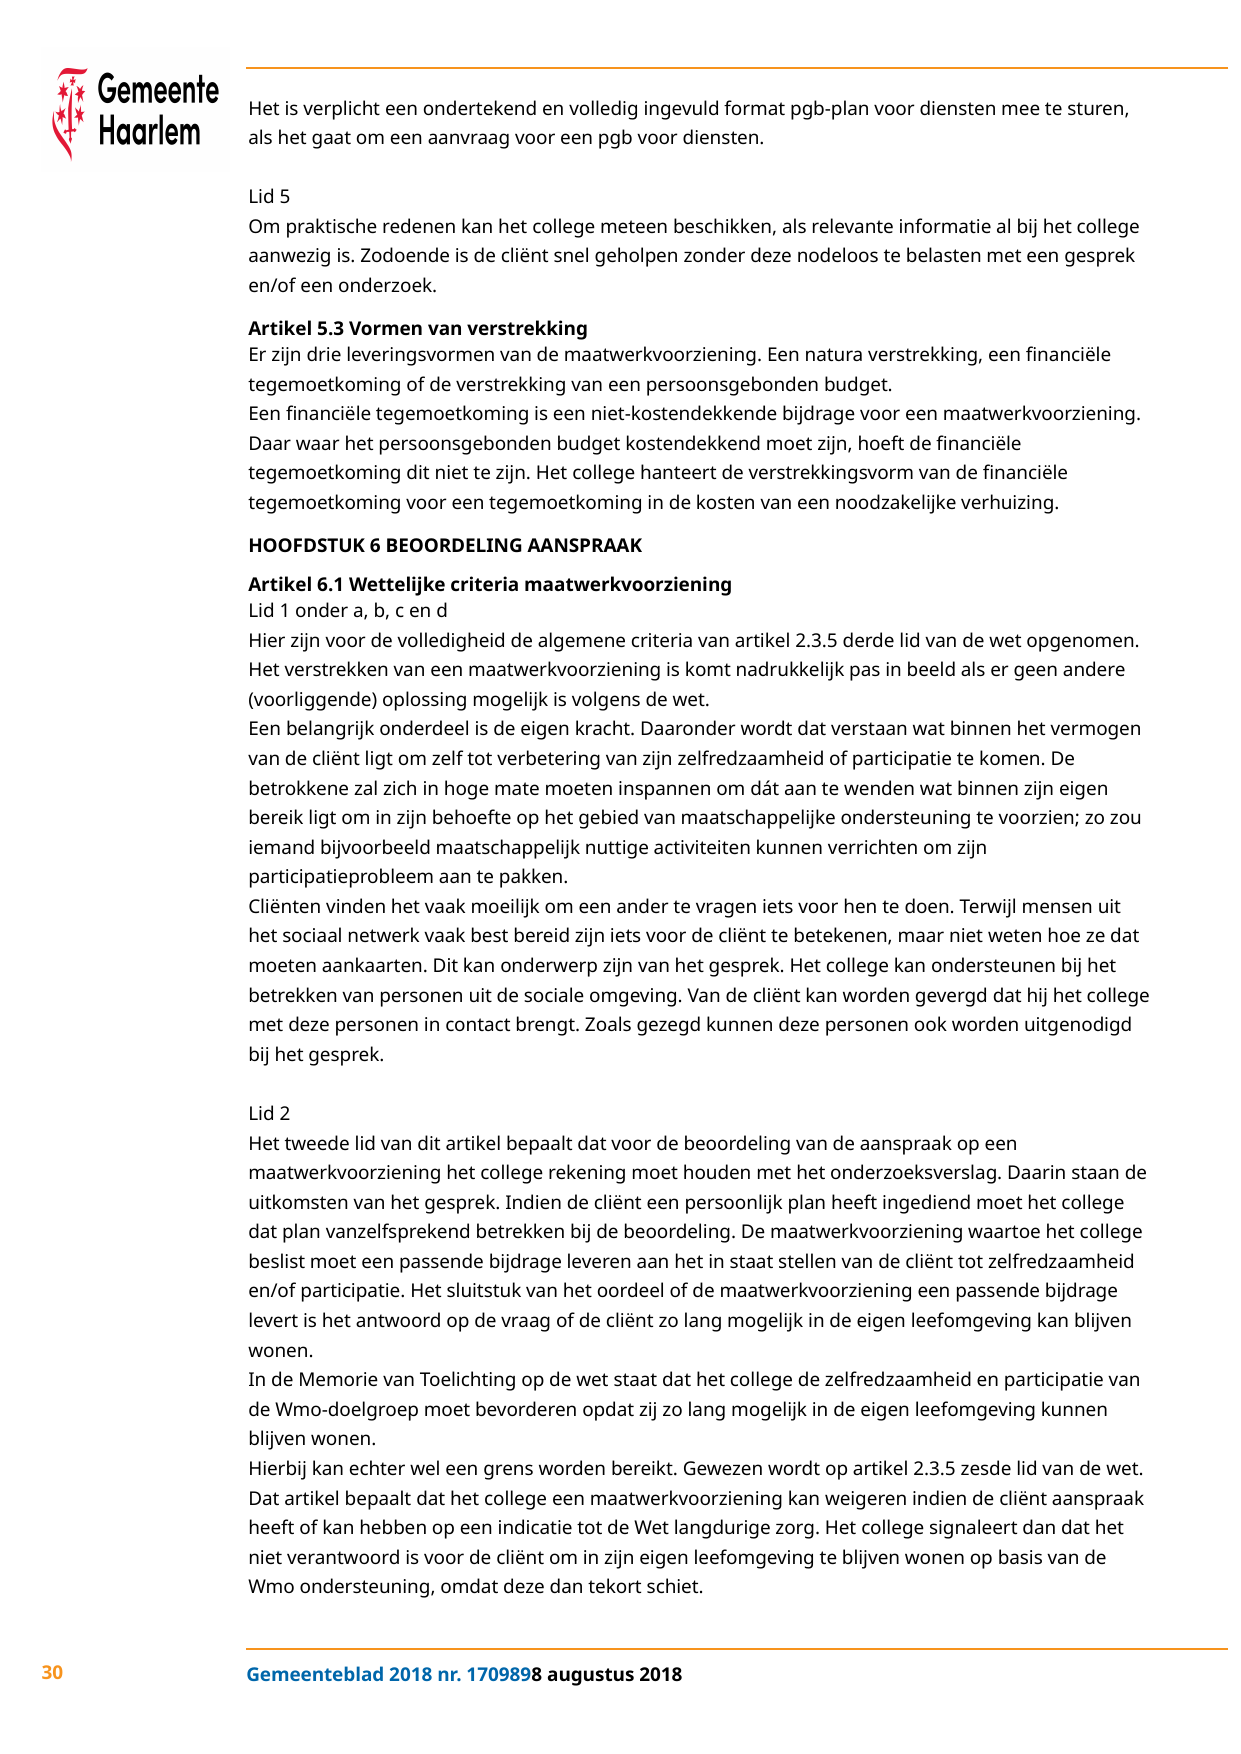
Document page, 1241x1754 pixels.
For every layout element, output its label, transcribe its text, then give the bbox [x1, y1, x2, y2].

text Lid 2 [248, 1100, 1152, 1126]
text Om praktische redenen kan het college meteen beschikken, als relevante informatie al bij het college aanwezig is. Zodoende is de cliënt snel geholpen zonder deze nodeloos te belasten met een gesprek en/of een onderzoek. [248, 213, 1152, 298]
text Een belangrijk onderdeel is de eigen kracht. Daaronder wordt dat verstaan wat binnen het vermogen van de cliënt ligt om zelf tot verbetering van zijn zelfredzaamheid of participatie te komen. De betrokkene zal zich in hoge mate moeten inspannen om dát aan te wenden wat binnen zijn eigen bereik ligt om in zijn behoefte op het gebied van maatschappelijke ondersteuning te voorzien; zo zou iemand bijvoorbeeld maatschappelijk nuttige activiteiten kunnen verrichten om zijn participatieprobleem aan te pakken. [248, 716, 1152, 889]
text Er zijn drie leveringsvormen van de maatwerkvoorziening. Een natura verstrekking, een financiële tegemoetkoming of de verstrekking van een persoonsgebonden budget. [248, 341, 1152, 396]
picture [41, 47, 231, 172]
text Lid 5 [248, 183, 1152, 209]
text Hierbij kan echter wel een grens worden bereikt. Gewezen wordt op artikel 2.3.5 zesde lid van de wet. Dat artikel bepaalt dat het college een maatwerkvoorziening kan weigeren indien de cliënt aanspraak heeft of kan hebben op een indicatie tot de Wet langdurige zorg. Het college signaleert dan dat het niet verantwoord is voor de cliënt om in zijn eigen leefomgeving te blijven wonen op basis van de Wmo ondersteuning, omdat deze dan tekort schiet. [248, 1455, 1152, 1599]
text Artikel 6.1 Wettelijke criteria maatwerkvoorziening [248, 571, 1152, 597]
text Een financiële tegemoetkoming is een niet-kostendekkende bijdrage voor een maatwerkvoorziening. Daar waar het persoonsgebonden budget kostendekkend moet zijn, hoeft de financiële tegemoetkoming dit niet te zijn. Het college hanteert de verstrekkingsvorm van de financiële tegemoetkoming voor een tegemoetkoming in de kosten van een noodzakelijke verhuizing. [248, 400, 1152, 515]
text Cliënten vinden het vaak moeilijk om een ander te vragen iets voor hen te doen. Terwijl mensen uit het sociaal netwerk vaak best bereid zijn iets voor de cliënt te betekenen, maar niet weten hoe ze dat moeten aankaarten. Dit kan onderwerp zijn van het gesprek. Het college kan ondersteunen bij het betrekken van personen uit de sociale omgeving. Van de cliënt kan worden gevergd dat hij het college met deze personen in contact brengt. Zoals gezegd kunnen deze personen ook worden uitgenodigd bij het gesprek. [248, 893, 1152, 1067]
text HOOFDSTUK 6 BEOORDELING AANSPRAAK [248, 532, 1152, 558]
text Het is verplicht een ondertekend en volledig ingevuld format pgb-plan voor diensten mee te sturen, als het gaat om een aanvraag voor een pgb voor diensten. [248, 95, 1152, 150]
text Het tweede lid van dit artikel bepaalt dat voor de beoordeling van de aanspraak op een maatwerkvoorziening het college rekening moet houden met het onderzoeksverslag. Daarin staan de uitkomsten van het gesprek. Indien de cliënt een persoonlijk plan heeft ingediend moet het college dat plan vanzelfsprekend betrekken bij de beoordeling. De maatwerkvoorziening waartoe het college beslist moet een passende bijdrage leveren aan het in staat stellen van de cliënt tot zelfredzaamheid en/of participatie. Het sluitstuk van het oordeel of de maatwerkvoorziening een passende bijdrage levert is het antwoord op de vraag of de cliënt zo lang mogelijk in de eigen leefomgeving kan blijven wonen. [248, 1130, 1152, 1362]
text Lid 1 onder a, b, c en d [248, 597, 1152, 623]
text Artikel 5.3 Vormen van verstrekking [248, 315, 1152, 341]
text Hier zijn voor de volledigheid de algemene criteria van artikel 2.3.5 derde lid van de wet opgenomen. Het verstrekken van een maatwerkvoorziening is komt nadrukkelijk pas in beeld als er geen andere (voorliggende) oplossing mogelijk is volgens de wet. [248, 627, 1152, 712]
text In de Memorie van Toelichting op de wet staat dat het college de zelfredzaamheid en participatie van de Wmo-doelgroep moet bevorderen opdat zij zo lang mogelijk in de eigen leefomgeving kunnen blijven wonen. [248, 1366, 1152, 1451]
